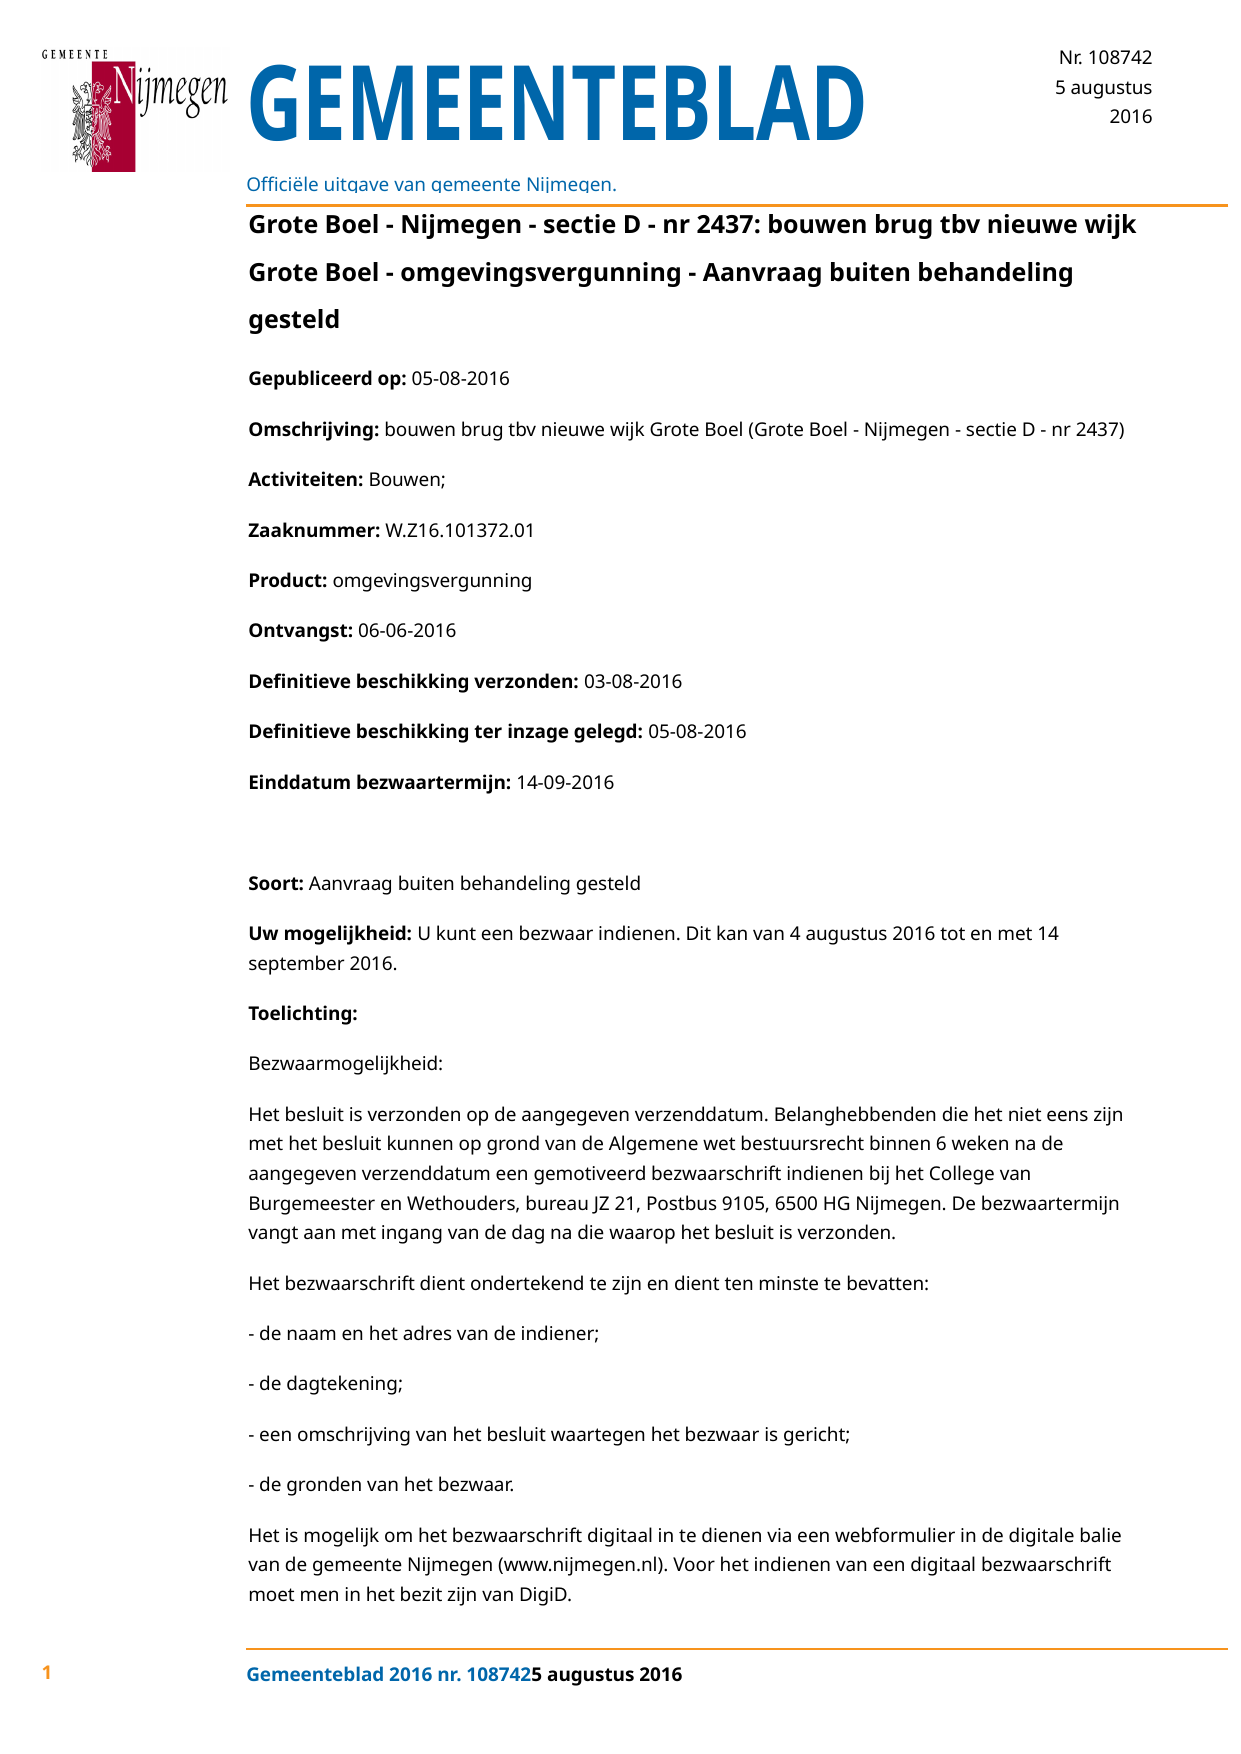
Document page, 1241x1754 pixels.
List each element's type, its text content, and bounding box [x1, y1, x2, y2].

text Uw mogelijkheid: U kunt een bezwaar indienen. Dit kan van 4 augustus 2016 tot en met 14 september 2016. [248, 920, 1152, 975]
text - de naam en het adres van de indiener; [248, 1320, 1152, 1346]
text Zaaknummer: W.Z16.101372.01 [248, 517, 1152, 542]
text Het is mogelijk om het bezwaarschrift digitaal in te dienen via een webformulier in de digitale balie van de gemeente Nijmegen (www.nijmegen.nl). Voor het indienen van een digitaal bezwaarschrift moet men in het bezit zijn van DigiD. [248, 1522, 1152, 1607]
picture [41, 47, 231, 172]
text Grote Boel - Nijmegen - sectie D - nr 2437: bouwen brug tbv nieuwe wijk Grote Boel - omgevingsvergunning - Aanvraag buiten behandeling gesteld [248, 207, 1152, 336]
text - de dagtekening; [248, 1371, 1152, 1396]
text Gepubliceerd op: 05-08-2016 [248, 366, 1152, 391]
text Product: omgevingsvergunning [248, 567, 1152, 593]
text Activiteiten: Bouwen; [248, 466, 1152, 492]
text - een omschrijving van het besluit waartegen het bezwaar is gericht; [248, 1421, 1152, 1447]
text Het besluit is verzonden op de aangegeven verzenddatum. Belanghebbenden die het niet eens zijn met het besluit kunnen op grond van de Algemene wet bestuursrecht binnen 6 weken na de aangegeven verzenddatum een gemotiveerd bezwaarschrift indienen bij het College van Burgemeester en Wethouders, bureau JZ 21, Postbus 9105, 6500 HG Nijmegen. De bezwaartermijn vangt aan met ingang van de dag na die waarop het besluit is verzonden. [248, 1101, 1152, 1245]
text Omschrijving: bouwen brug tbv nieuwe wijk Grote Boel (Grote Boel - Nijmegen - sectie D - nr 2437) [248, 416, 1152, 442]
text Einddatum bezwaartermijn: 14-09-2016 [248, 769, 1152, 794]
text Bezwaarmogelijkheid: [248, 1051, 1152, 1076]
text Het bezwaarschrift dient ondertekend te zijn en dient ten minste te bevatten: [248, 1270, 1152, 1295]
text Ontvangst: 06-06-2016 [248, 618, 1152, 643]
text Definitieve beschikking ter inzage gelegd: 05-08-2016 [248, 718, 1152, 744]
text - de gronden van het bezwaar. [248, 1471, 1152, 1497]
text Toelichting: [248, 1000, 1152, 1026]
text Soort: Aanvraag buiten behandeling gesteld [248, 870, 1152, 895]
text Definitieve beschikking verzonden: 03-08-2016 [248, 668, 1152, 694]
